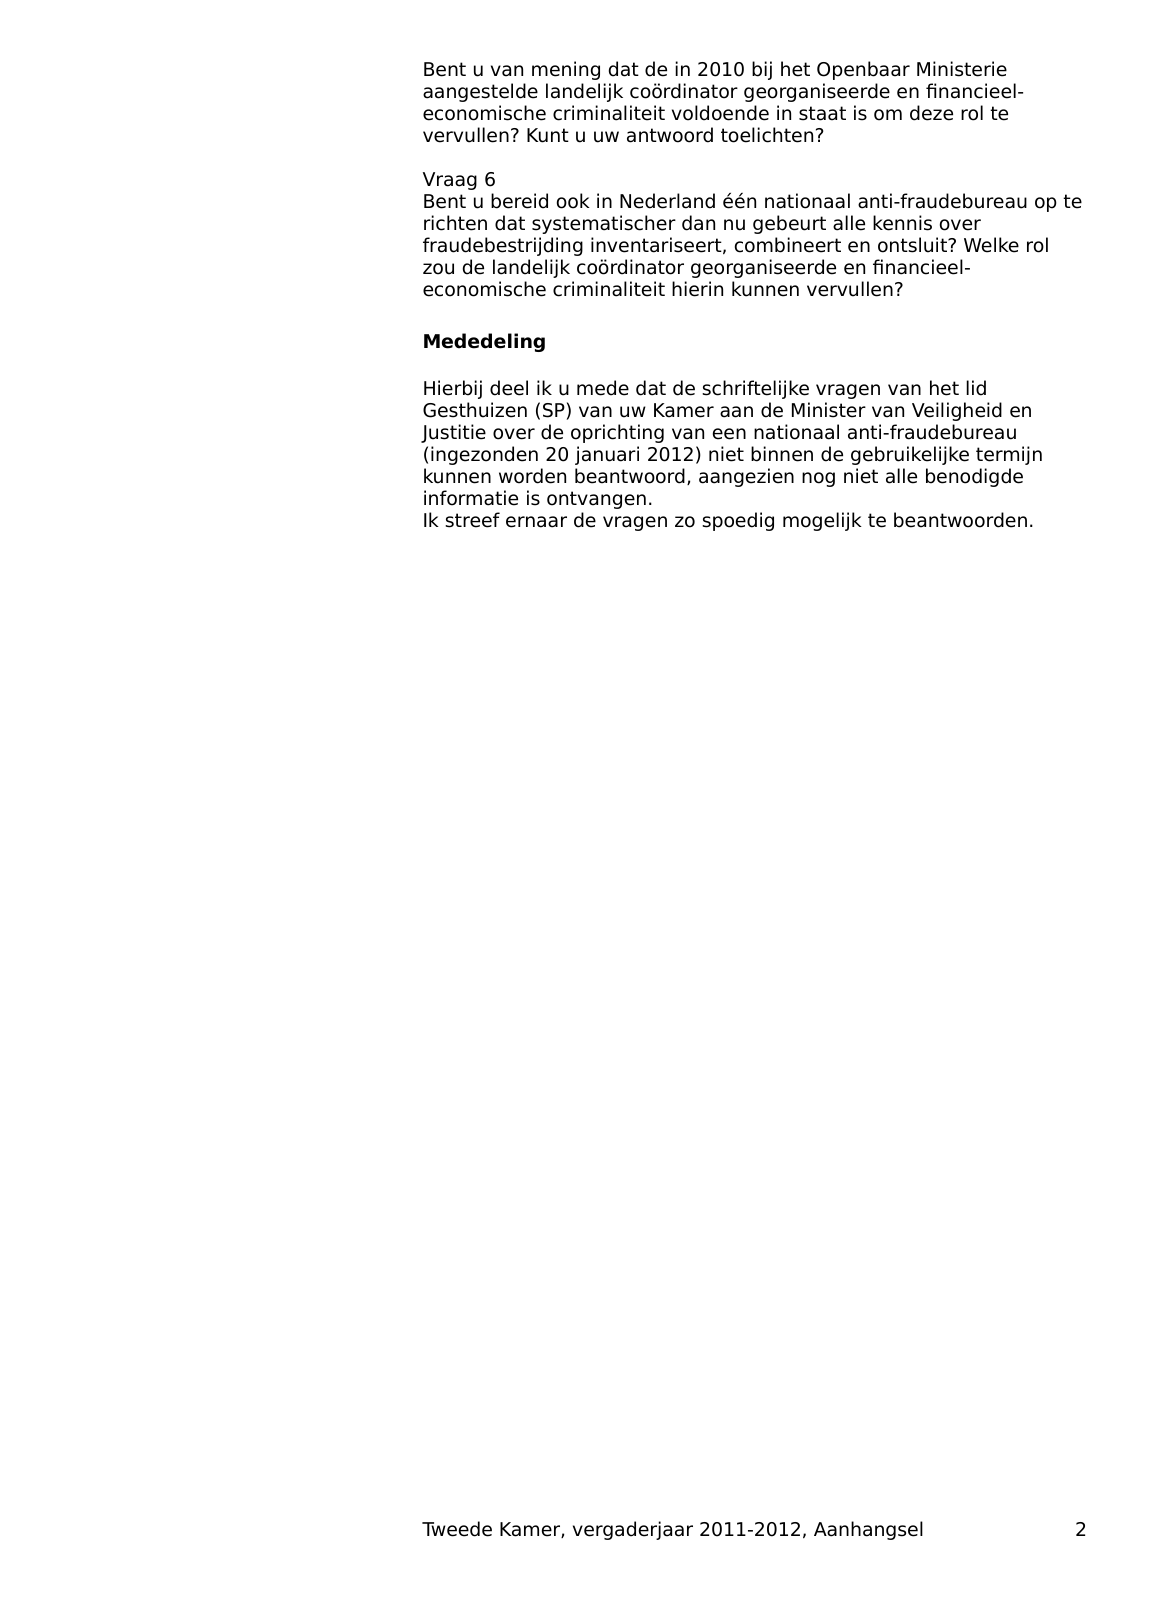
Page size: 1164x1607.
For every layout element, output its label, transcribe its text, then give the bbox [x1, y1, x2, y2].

text Vraag 6 [422, 169, 1087, 191]
text Hierbij deel ik u mede dat de schriftelijke vragen van het lid Gesthuizen (SP) van uw Kamer aan de Minister van Veiligheid en Justitie over de oprichting van een nationaal anti-fraudebureau (ingezonden 20 januari 2012) niet binnen de gebruikelijke termijn kunnen worden beantwoord, aangezien nog niet alle benodigde informatie is ontvangen. [422, 378, 1087, 510]
text Ik streef ernaar de vragen zo spoedig mogelijk te beantwoorden. [422, 510, 1087, 532]
text Bent u van mening dat de in 2010 bij het Openbaar Ministerie aangestelde landelijk coördinator georganiseerde en financieel-economische criminaliteit voldoende in staat is om deze rol te vervullen? Kunt u uw antwoord toelichten? [422, 59, 1087, 147]
subtitle Mededeling [422, 331, 1087, 353]
text Bent u bereid ook in Nederland één nationaal anti-fraudebureau op te richten dat systematischer dan nu gebeurt alle kennis over fraudebestrijding inventariseert, combineert en ontsluit? Welke rol zou de landelijk coördinator georganiseerde en financieel-economische criminaliteit hierin kunnen vervullen? [422, 191, 1087, 301]
